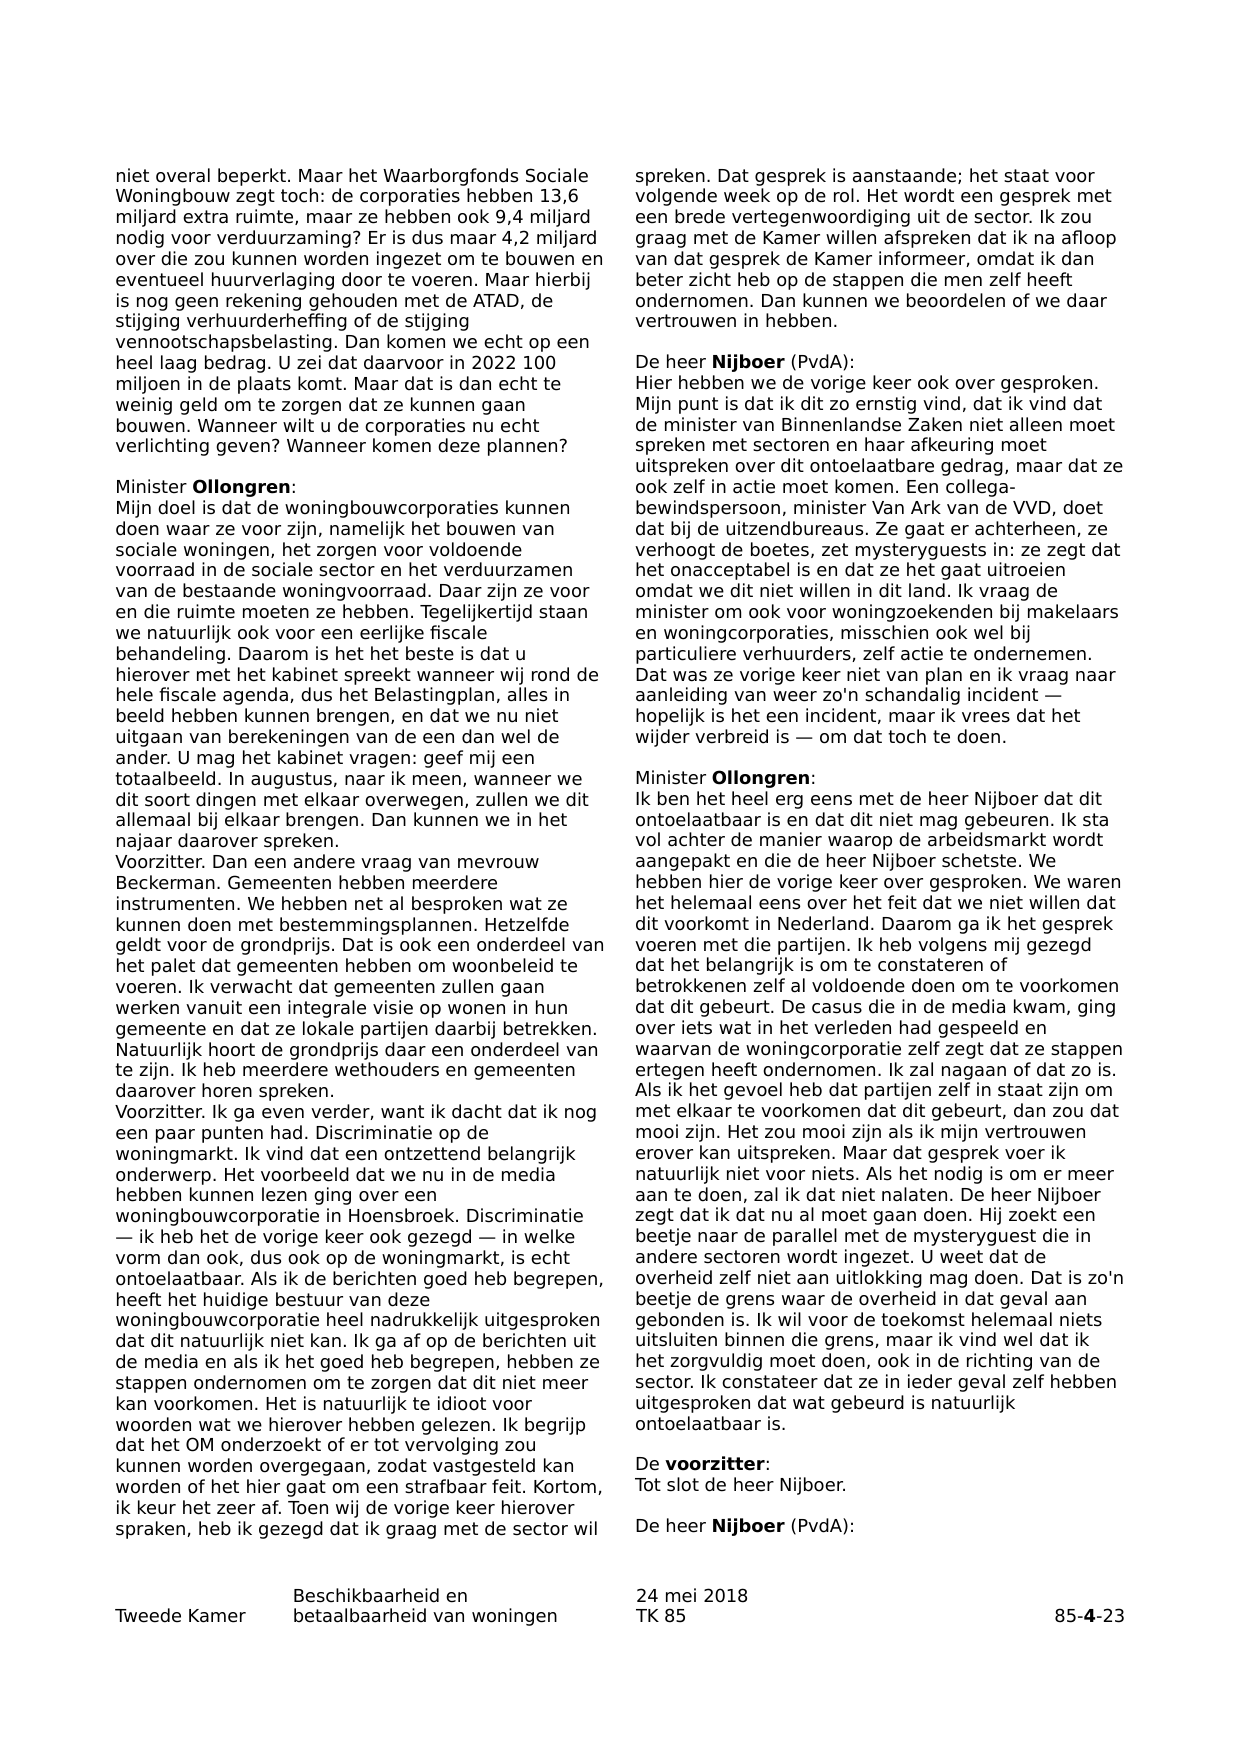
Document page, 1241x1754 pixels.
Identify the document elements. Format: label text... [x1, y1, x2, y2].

text De heer Nijboer (PvdA): [635, 1516, 1125, 1537]
text Tot slot de heer Nijboer. [635, 1475, 1125, 1496]
text De voorzitter: [635, 1454, 1125, 1475]
text Hier hebben we de vorige keer ook over gesproken. Mijn punt is dat ik dit zo ernstig vind, dat ik vind dat de minister van Binnenlandse Zaken niet alleen moet spreken met sectoren en haar afkeuring moet uitspreken over dit ontoelaatbare gedrag, maar dat ze ook zelf in actie moet komen. Een collega-bewindspersoon, minister Van Ark van de VVD, doet dat bij de uitzendbureaus. Ze gaat er achterheen, ze verhoogt de boetes, zet mysteryguests in: ze zegt dat het onacceptabel is en dat ze het gaat uitroeien omdat we dit niet willen in dit land. Ik vraag de minister om ook voor woningzoekenden bij makelaars en woningcorporaties, misschien ook wel bij particuliere verhuurders, zelf actie te ondernemen. Dat was ze vorige keer niet van plan en ik vraag naar aanleiding van weer zo'n schandalig incident — hopelijk is het een incident, maar ik vrees dat het wijder verbreid is — om dat toch te doen. [635, 373, 1125, 748]
text Voorzitter. Ik ga even verder, want ik dacht dat ik nog een paar punten had. Discriminatie op de woningmarkt. Ik vind dat een ontzettend belangrijk onderwerp. Het voorbeeld dat we nu in de media hebben kunnen lezen ging over een woningbouwcorporatie in Hoensbroek. Discriminatie — ik heb het de vorige keer ook gezegd — in welke vorm dan ook, dus ook op de woningmarkt, is echt ontoelaatbaar. Als ik de berichten goed heb begrepen, heeft het huidige bestuur van deze woningbouwcorporatie heel nadrukkelijk uitgesproken dat dit natuurlijk niet kan. Ik ga af op de berichten uit de media en als ik het goed heb begrepen, hebben ze stappen ondernomen om te zorgen dat dit niet meer kan voorkomen. Het is natuurlijk te idioot voor woorden wat we hierover hebben gelezen. Ik begrijp dat het OM onderzoekt of er tot vervolging zou kunnen worden overgegaan, zodat vastgesteld kan worden of het hier gaat om een strafbaar feit. Kortom, ik keur het zeer af. Toen wij de vorige keer hierover spraken, heb ik gezegd dat ik graag met de sector wil [115, 1102, 605, 1539]
text Mijn doel is dat de woningbouwcorporaties kunnen doen waar ze voor zijn, namelijk het bouwen van sociale woningen, het zorgen voor voldoende voorraad in de sociale sector en het verduurzamen van de bestaande woningvoorraad. Daar zijn ze voor en die ruimte moeten ze hebben. Tegelijkertijd staan we natuurlijk ook voor een eerlijke fiscale behandeling. Daarom is het het beste is dat u hierover met het kabinet spreekt wanneer wij rond de hele fiscale agenda, dus het Belastingplan, alles in beeld hebben kunnen brengen, en dat we nu niet uitgaan van berekeningen van de een dan wel de ander. U mag het kabinet vragen: geef mij een totaalbeeld. In augustus, naar ik meen, wanneer we dit soort dingen met elkaar overwegen, zullen we dit allemaal bij elkaar brengen. Dan kunnen we in het najaar daarover spreken. [115, 498, 605, 852]
text Voorzitter. Dan een andere vraag van mevrouw Beckerman. Gemeenten hebben meerdere instrumenten. We hebben net al besproken wat ze kunnen doen met bestemmingsplannen. Hetzelfde geldt voor de grondprijs. Dat is ook een onderdeel van het palet dat gemeenten hebben om woonbeleid te voeren. Ik verwacht dat gemeenten zullen gaan werken vanuit een integrale visie op wonen in hun gemeente en dat ze lokale partijen daarbij betrekken. Natuurlijk hoort de grondprijs daar een onderdeel van te zijn. Ik heb meerdere wethouders en gemeenten daarover horen spreken. [115, 852, 605, 1102]
text niet overal beperkt. Maar het Waarborgfonds Sociale Woningbouw zegt toch: de corporaties hebben 13,6 miljard extra ruimte, maar ze hebben ook 9,4 miljard nodig voor verduurzaming? Er is dus maar 4,2 miljard over die zou kunnen worden ingezet om te bouwen en eventueel huurverlaging door te voeren. Maar hierbij is nog geen rekening gehouden met de ATAD, de stijging verhuurderheffing of de stijging vennootschapsbelasting. Dan komen we echt op een heel laag bedrag. U zei dat daarvoor in 2022 100 miljoen in de plaats komt. Maar dat is dan echt te weinig geld om te zorgen dat ze kunnen gaan bouwen. Wanneer wilt u de corporaties nu echt verlichting geven? Wanneer komen deze plannen? [115, 165, 605, 457]
text Minister Ollongren: [635, 768, 1125, 788]
text De heer Nijboer (PvdA): [635, 352, 1125, 373]
text Minister Ollongren: [115, 477, 605, 498]
text spreken. Dat gesprek is aanstaande; het staat voor volgende week op de rol. Het wordt een gesprek met een brede vertegenwoordiging uit de sector. Ik zou graag met de Kamer willen afspreken dat ik na afloop van dat gesprek de Kamer informeer, omdat ik dan beter zicht heb op de stappen die men zelf heeft ondernomen. Dan kunnen we beoordelen of we daar vertrouwen in hebben. [635, 165, 1125, 332]
text Ik ben het heel erg eens met de heer Nijboer dat dit ontoelaatbaar is en dat dit niet mag gebeuren. Ik sta vol achter de manier waarop de arbeidsmarkt wordt aangepakt en die de heer Nijboer schetste. We hebben hier de vorige keer over gesproken. We waren het helemaal eens over het feit dat we niet willen dat dit voorkomt in Nederland. Daarom ga ik het gesprek voeren met die partijen. Ik heb volgens mij gezegd dat het belangrijk is om te constateren of betrokkenen zelf al voldoende doen om te voorkomen dat dit gebeurt. De casus die in de media kwam, ging over iets wat in het verleden had gespeeld en waarvan de woningcorporatie zelf zegt dat ze stappen ertegen heeft ondernomen. Ik zal nagaan of dat zo is. Als ik het gevoel heb dat partijen zelf in staat zijn om met elkaar te voorkomen dat dit gebeurt, dan zou dat mooi zijn. Het zou mooi zijn als ik mijn vertrouwen erover kan uitspreken. Maar dat gesprek voer ik natuurlijk niet voor niets. Als het nodig is om er meer aan te doen, zal ik dat niet nalaten. De heer Nijboer zegt dat ik dat nu al moet gaan doen. Hij zoekt een beetje naar de parallel met de mysteryguest die in andere sectoren wordt ingezet. U weet dat de overheid zelf niet aan uitlokking mag doen. Dat is zo'n beetje de grens waar de overheid in dat geval aan gebonden is. Ik wil voor de toekomst helemaal niets uitsluiten binnen die grens, maar ik vind wel dat ik het zorgvuldig moet doen, ook in de richting van de sector. Ik constateer dat ze in ieder geval zelf hebben uitgesproken dat wat gebeurd is natuurlijk ontoelaatbaar is. [635, 788, 1125, 1434]
